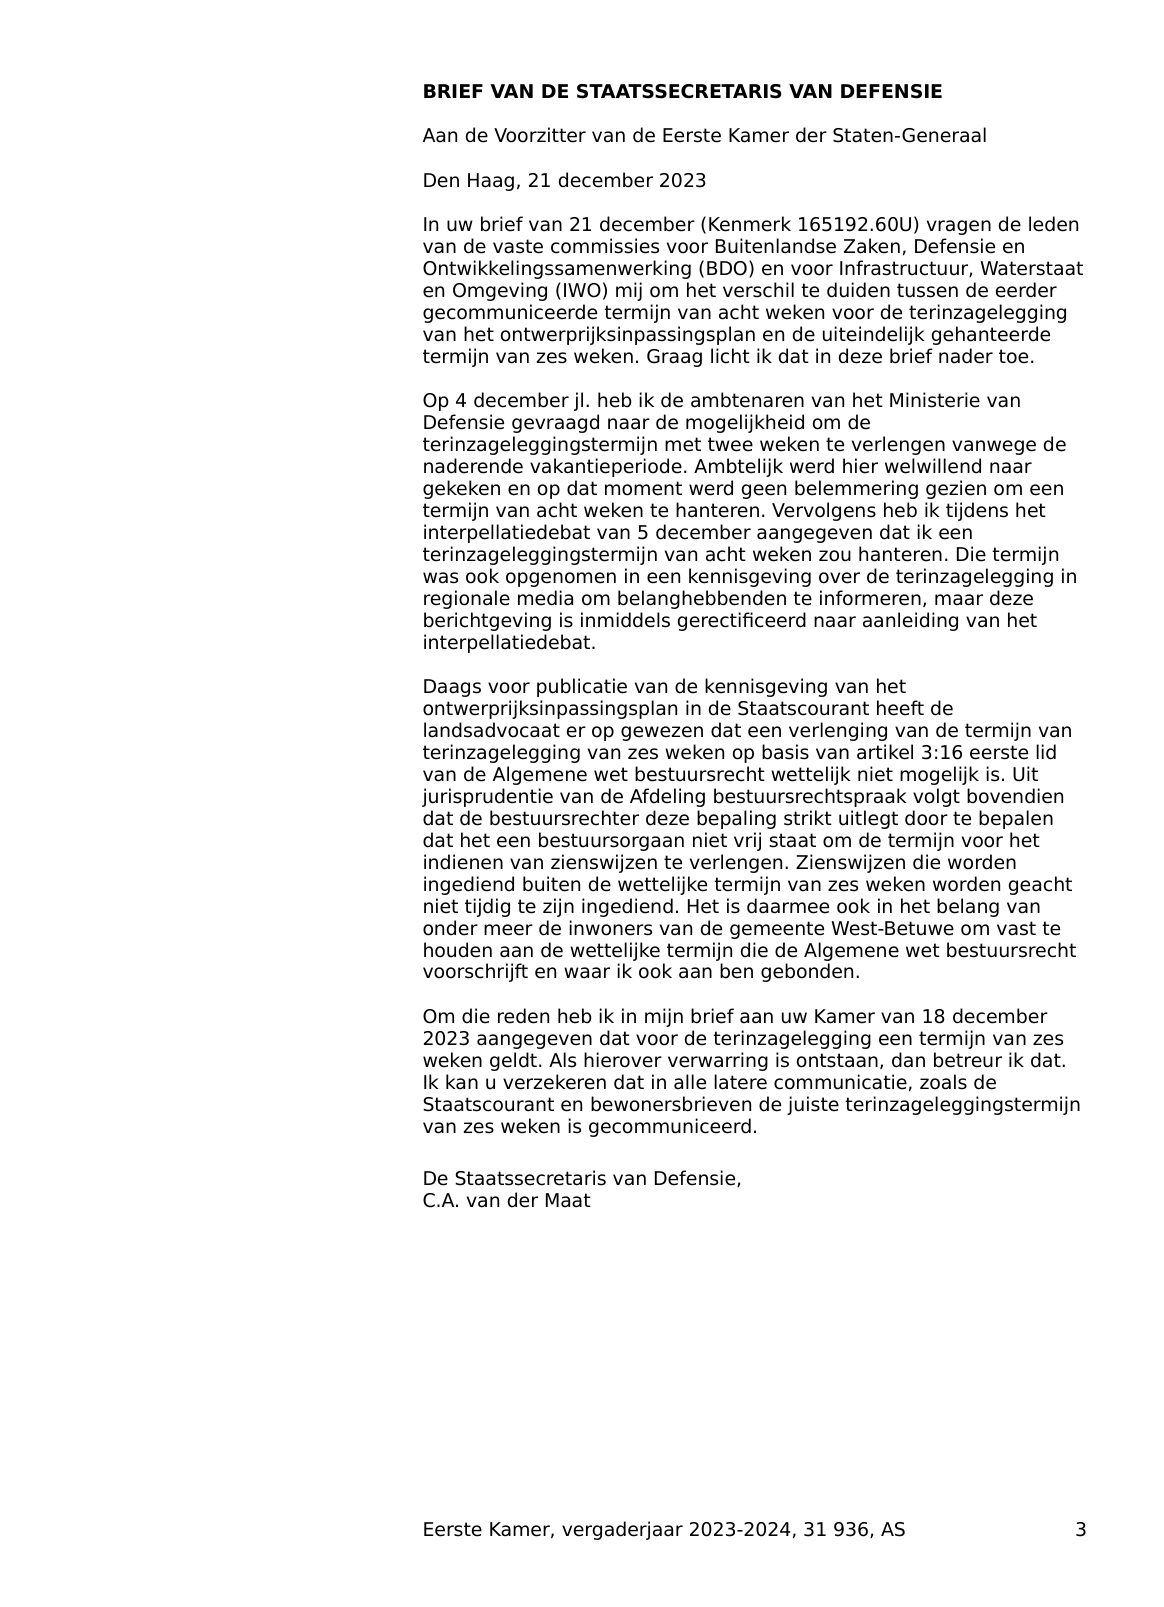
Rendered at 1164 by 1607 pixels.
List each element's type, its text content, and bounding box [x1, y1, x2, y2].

text Op 4 december jl. heb ik de ambtenaren van het Ministerie van Defensie gevraagd naar de mogelijkheid om de terinzageleggingstermijn met twee weken te verlengen vanwege de naderende vakantieperiode. Ambtelijk werd hier welwillend naar gekeken en op dat moment werd geen belemmering gezien om een termijn van acht weken te hanteren. Vervolgens heb ik tijdens het interpellatiedebat van 5 december aangegeven dat ik een terinzageleggingstermijn van acht weken zou hanteren. Die termijn was ook opgenomen in een kennisgeving over de terinzagelegging in regionale media om belanghebbenden te informeren, maar deze berichtgeving is inmiddels gerectificeerd naar aanleiding van het interpellatiedebat. [422, 390, 1087, 653]
text Daags voor publicatie van de kennisgeving van het ontwerprijksinpassingsplan in de Staatscourant heeft de landsadvocaat er op gewezen dat een verlenging van de termijn van terinzagelegging van zes weken op basis van artikel 3:16 eerste lid van de Algemene wet bestuursrecht wettelijk niet mogelijk is. Uit jurisprudentie van de Afdeling bestuursrechtspraak volgt bovendien dat de bestuursrechter deze bepaling strikt uitlegt door te bepalen dat het een bestuursorgaan niet vrij staat om de termijn voor het indienen van zienswijzen te verlengen. Zienswijzen die worden ingediend buiten de wettelijke termijn van zes weken worden geacht niet tijdig te zijn ingediend. Het is daarmee ook in het belang van onder meer de inwoners van de gemeente West-Betuwe om vast te houden aan de wettelijke termijn die de Algemene wet bestuursrecht voorschrijft en waar ik ook aan ben gebonden. [422, 676, 1087, 983]
text Om die reden heb ik in mijn brief aan uw Kamer van 18 december 2023 aangegeven dat voor de terinzagelegging een termijn van zes weken geldt. Als hierover verwarring is ontstaan, dan betreur ik dat. Ik kan u verzekeren dat in alle latere communicatie, zoals de Staatscourant en bewonersbrieven de juiste terinzageleggingstermijn van zes weken is gecommuniceerd. [422, 1006, 1087, 1137]
text Aan de Voorzitter van de Eerste Kamer der Staten-Generaal [422, 125, 1087, 147]
text In uw brief van 21 december (Kenmerk 165192.60U) vragen de leden van de vaste commissies voor Buitenlandse Zaken, Defensie en Ontwikkelingssamenwerking (BDO) en voor Infrastructuur, Waterstaat en Omgeving (IWO) mij om het verschil te duiden tussen de eerder gecommuniceerde termijn van acht weken voor de terinzagelegging van het ontwerprijksinpassingsplan en de uiteindelijk gehanteerde termijn van zes weken. Graag licht ik dat in deze brief nader toe. [422, 214, 1087, 368]
text De Staatssecretaris van Defensie, C.A. van der Maat [422, 1167, 1087, 1211]
text BRIEF VAN DE STAATSSECRETARIS VAN DEFENSIE [422, 81, 1087, 103]
text Den Haag, 21 december 2023 [422, 169, 1087, 192]
